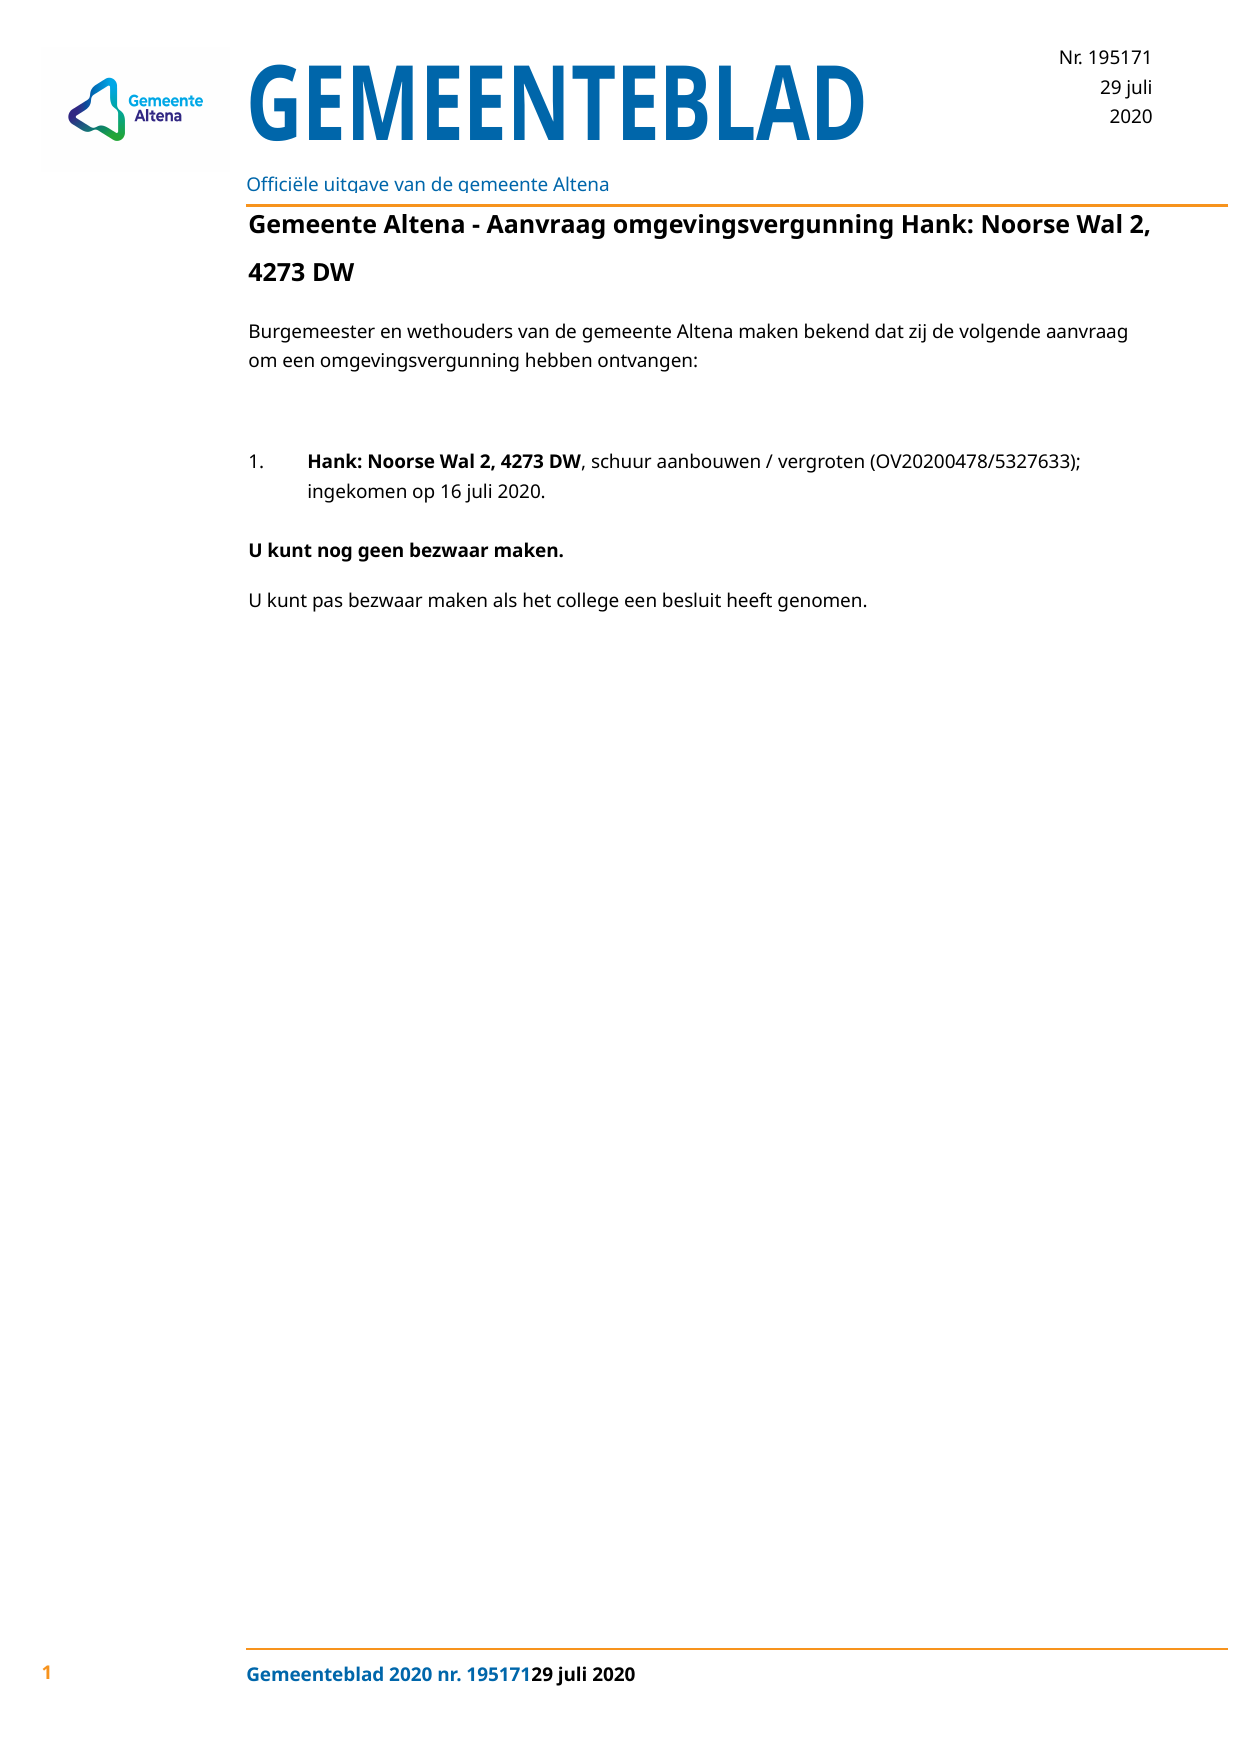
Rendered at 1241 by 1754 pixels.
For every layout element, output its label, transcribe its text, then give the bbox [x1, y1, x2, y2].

text Burgemeester en wethouders van de gemeente Altena maken bekend dat zij de volgende aanvraag om een omgevingsvergunning hebben ontvangen: [248, 318, 1152, 373]
list Hank: Noorse Wal 2, 4273 DW, schuur aanbouwen / vergroten (OV20200478/5327633); ingekomen op 16 juli 2020. [248, 448, 1152, 504]
picture [41, 47, 231, 172]
text Gemeente Altena - Aanvraag omgevingsvergunning Hank: Noorse Wal 2, 4273 DW [248, 207, 1152, 288]
text U kunt pas bezwaar maken als het college een besluit heeft genomen. [248, 587, 1152, 613]
text U kunt nog geen bezwaar maken. [248, 537, 1152, 563]
